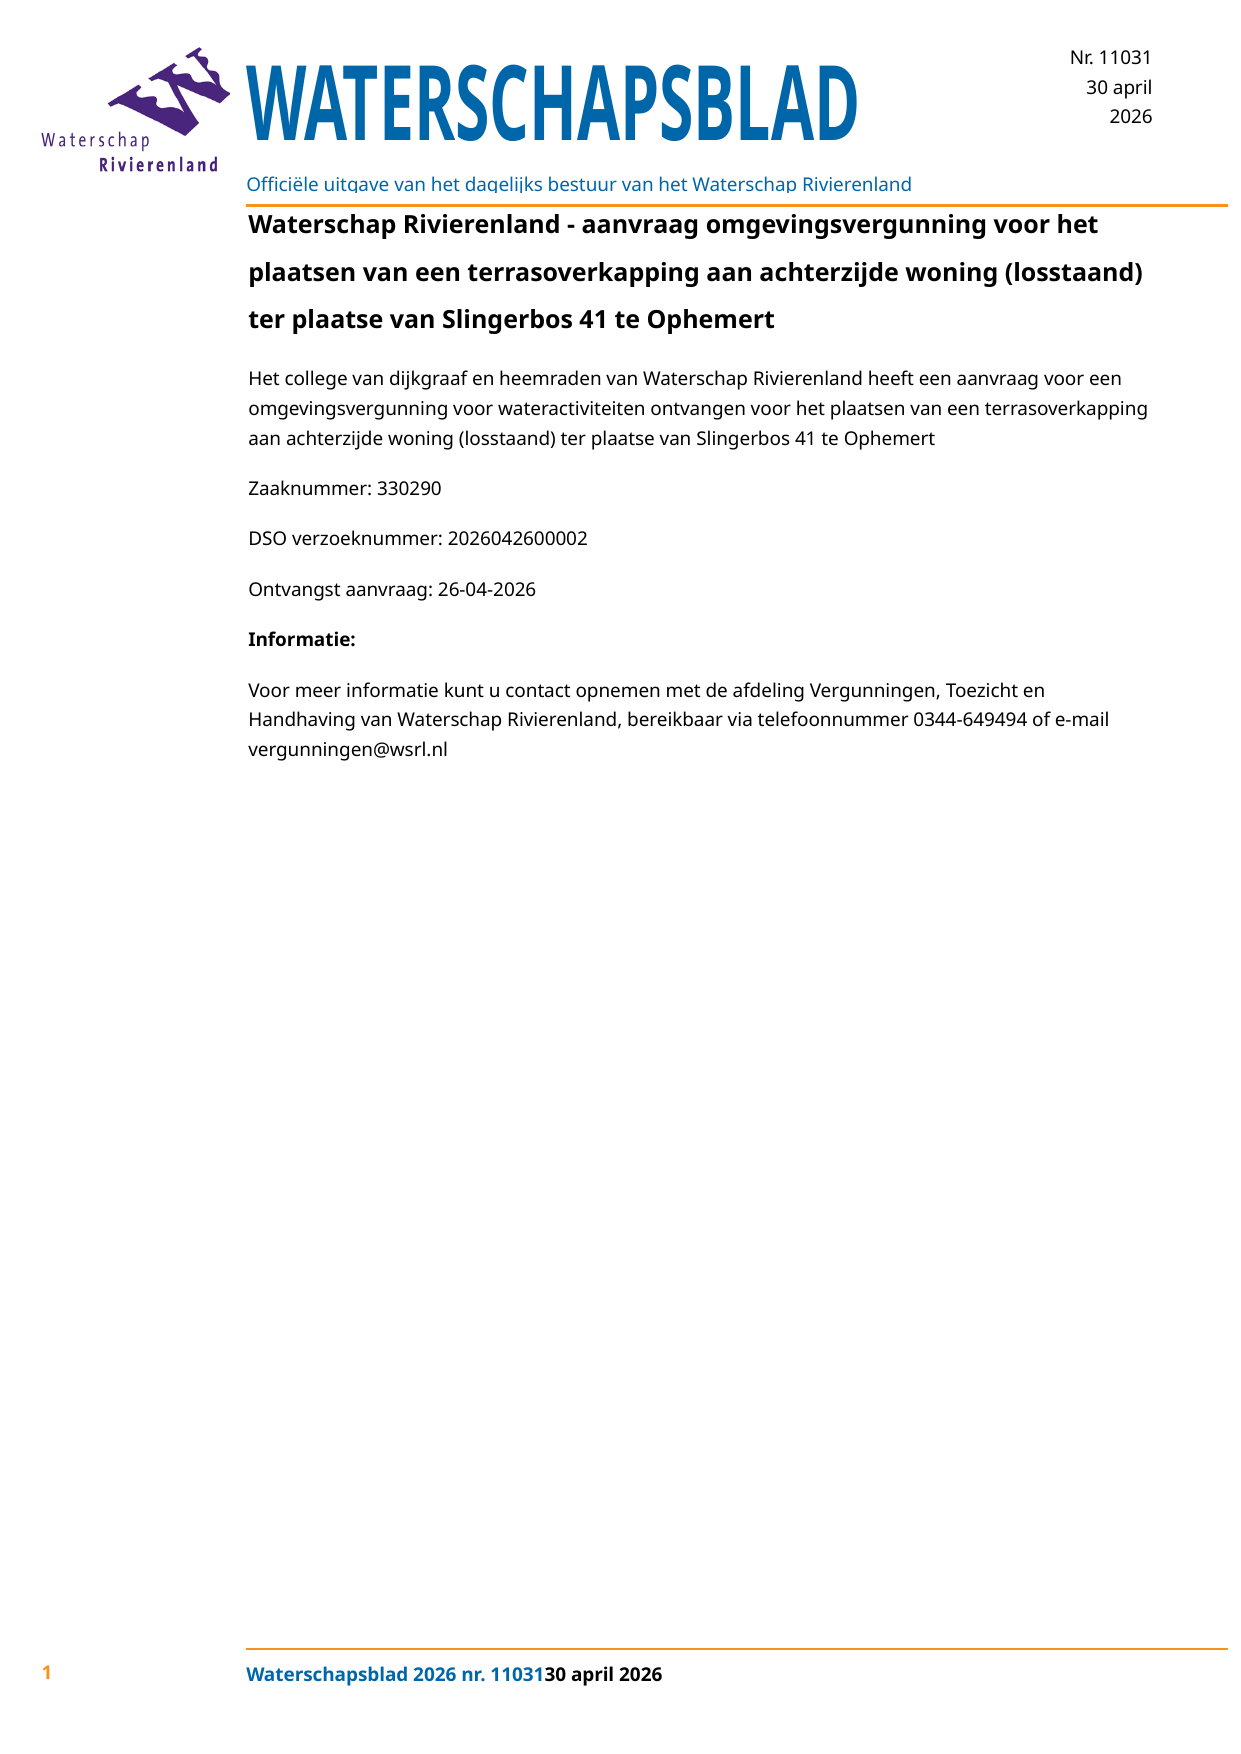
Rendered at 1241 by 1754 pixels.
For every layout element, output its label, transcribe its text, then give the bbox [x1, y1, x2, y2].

picture [41, 47, 231, 172]
text Waterschap Rivierenland - aanvraag omgevingsvergunning voor het plaatsen van een terrasoverkapping aan achterzijde woning (losstaand) ter plaatse van Slingerbos 41 te Ophemert [248, 207, 1152, 336]
text DSO verzoeknummer: 2026042600002 [248, 526, 1152, 551]
text Voor meer informatie kunt u contact opnemen met de afdeling Vergunningen, Toezicht en Handhaving van Waterschap Rivierenland, bereikbaar via telefoonnummer 0344-649494 of e-mail vergunningen@wsrl.nl [248, 677, 1152, 762]
text Het college van dijkgraaf en heemraden van Waterschap Rivierenland heeft een aanvraag voor een omgevingsvergunning voor wateractiviteiten ontvangen voor het plaatsen van een terrasoverkapping aan achterzijde woning (losstaand) ter plaatse van Slingerbos 41 te Ophemert [248, 366, 1152, 450]
text Informatie: [248, 626, 1152, 652]
text Ontvangst aanvraag: 26-04-2026 [248, 576, 1152, 602]
text Zaaknummer: 330290 [248, 475, 1152, 501]
